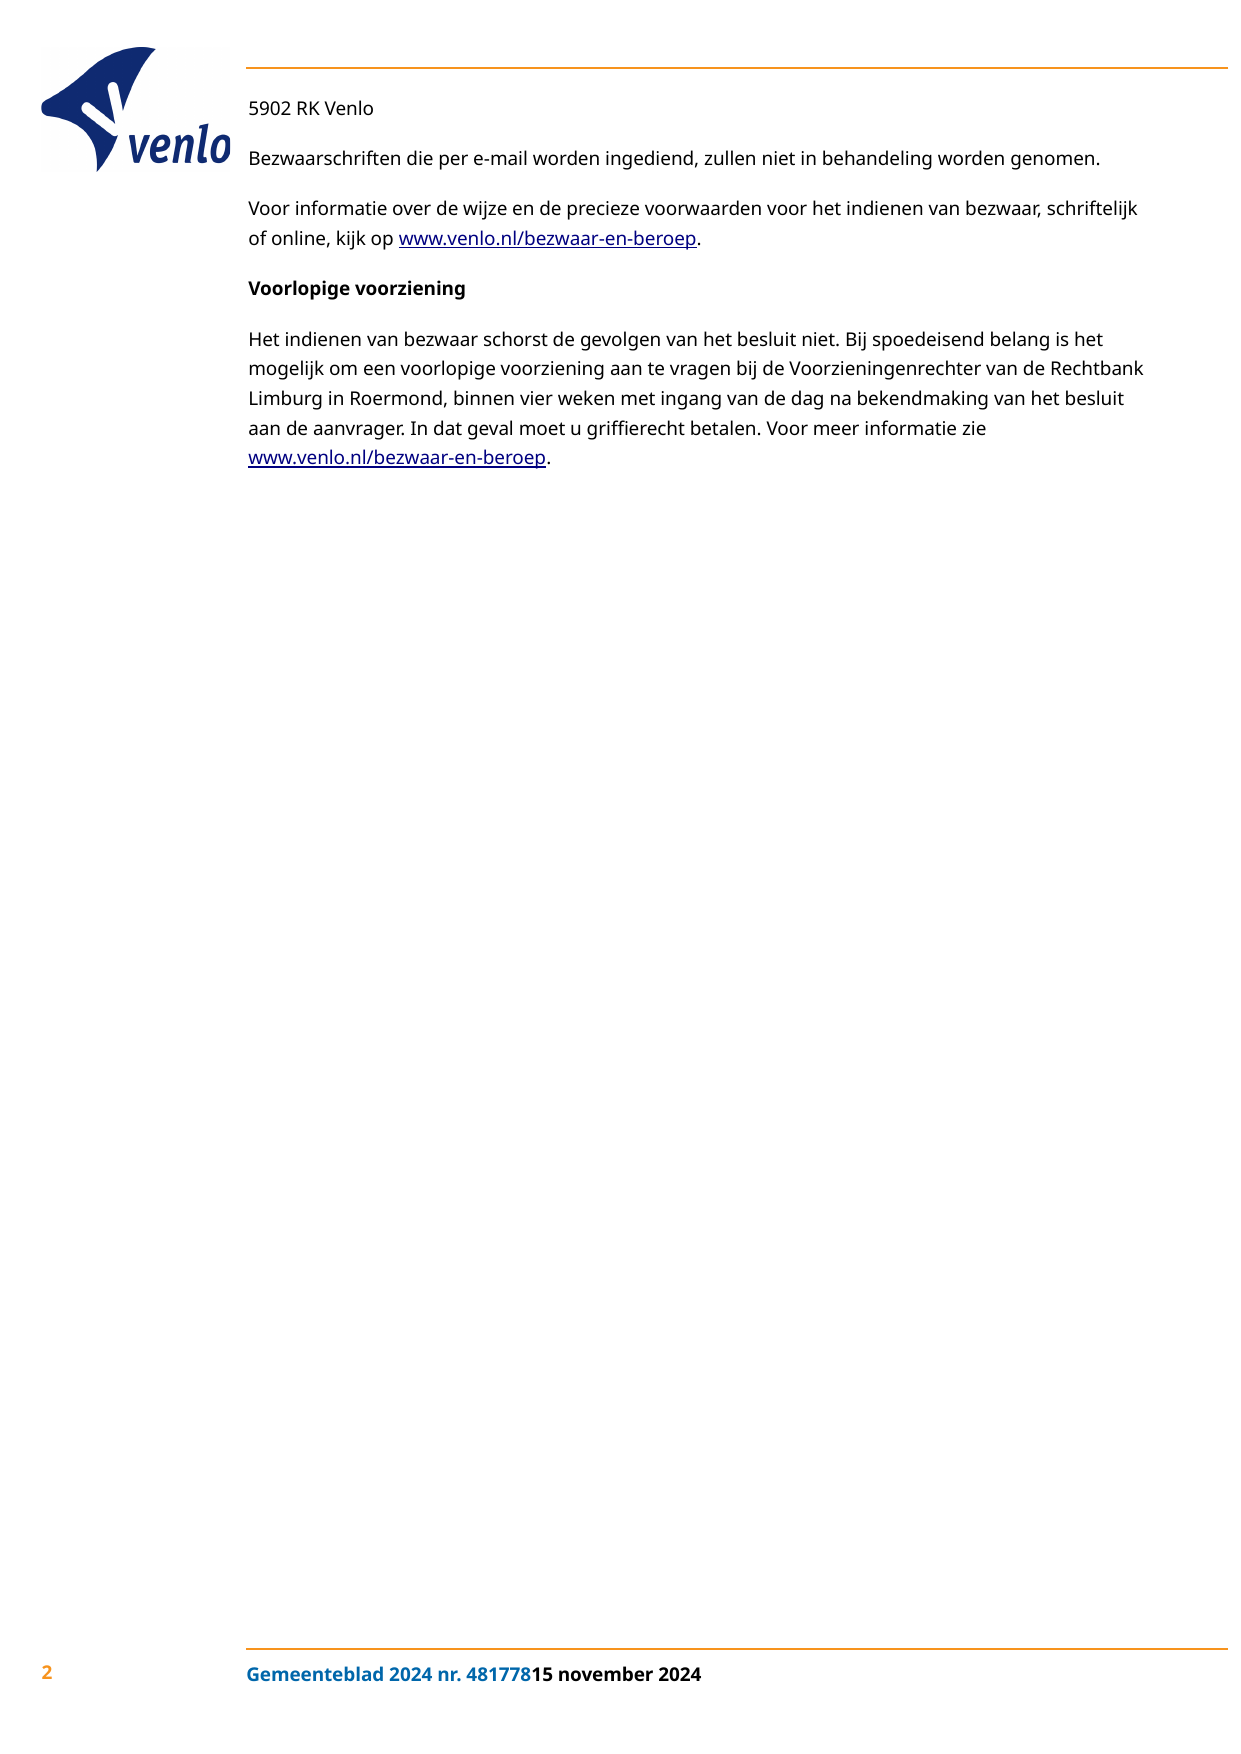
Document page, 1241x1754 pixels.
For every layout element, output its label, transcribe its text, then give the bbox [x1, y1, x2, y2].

text Het indienen van bezwaar schorst de gevolgen van het besluit niet. Bij spoedeisend belang is het mogelijk om een voorlopige voorziening aan te vragen bij de Voorzieningenrechter van de Rechtbank Limburg in Roermond, binnen vier weken met ingang van de dag na bekendmaking van het besluit aan de aanvrager. In dat geval moet u griffierecht betalen. Voor meer informatie zie www.venlo.nl/bezwaar-en-beroep. [248, 326, 1152, 470]
text Voor informatie over de wijze en de precieze voorwaarden voor het indienen van bezwaar, schriftelijk of online, kijk op www.venlo.nl/bezwaar-en-beroep. [248, 196, 1152, 251]
text Voorlopige voorziening [248, 276, 1152, 301]
picture [41, 47, 231, 172]
text Bezwaarschriften die per e-mail worden ingediend, zullen niet in behandeling worden genomen. [248, 145, 1152, 171]
text 5902 RK Venlo [248, 95, 1152, 121]
